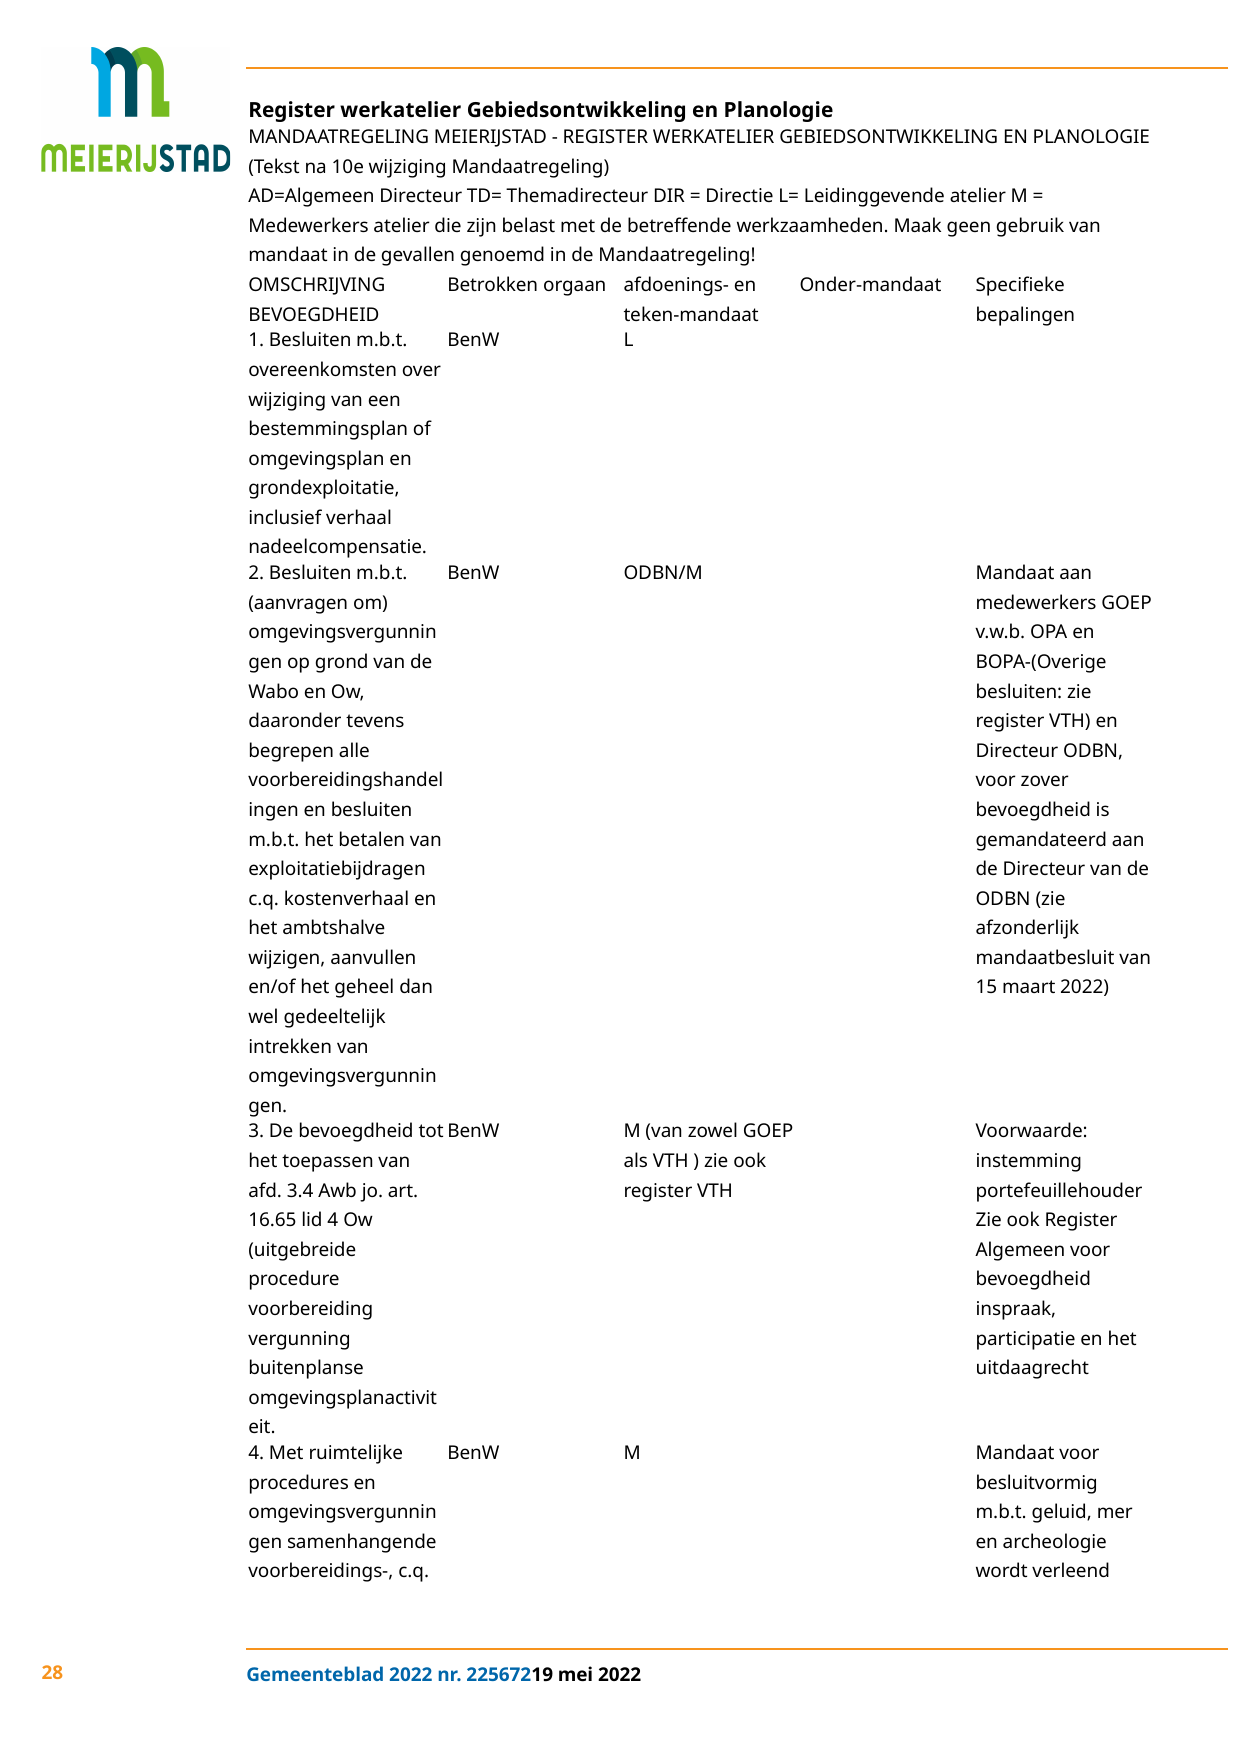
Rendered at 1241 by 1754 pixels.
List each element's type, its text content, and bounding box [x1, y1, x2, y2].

table_cell M [623, 1439, 799, 1583]
table_cell M (van zowel GOEP als VTH ) zie ook register VTH [623, 1118, 799, 1439]
table_header Onder-mandaat [799, 271, 975, 327]
table_cell 2. Besluiten m.b.t. (aanvragen om) omgevingsvergunningen op grond van de Wabo en Ow, daaronder tevens begrepen alle voorbereidingshandelingen en besluiten m.b.t. het betalen van exploitatiebijdragen c.q. kostenverhaal en het ambtshalve wijzigen, aanvullen en/of het geheel dan wel gedeeltelijk intrekken van omgevingsvergunningen. [248, 560, 447, 1118]
table_cell [799, 560, 975, 1118]
picture [41, 47, 231, 172]
table_cell Mandaat aan medewerkers GOEP v.w.b. OPA en BOPA-(Overige besluiten: zie register VTH) en Directeur ODBN, voor zover bevoegdheid is gemandateerd aan de Directeur van de ODBN (zie afzonderlijk mandaatbesluit van 15 maart 2022) [975, 560, 1152, 1118]
table_cell L [623, 327, 799, 559]
table_header Betrokken orgaan [447, 271, 623, 327]
text AD=Algemeen Directeur TD= Themadirecteur DIR = Directie L= Leidinggevende atelier M = Medewerkers atelier die zijn belast met de betreffende werkzaamheden. Maak geen gebruik van mandaat in de gevallen genoemd in de Mandaatregeling! [248, 182, 1152, 267]
table_cell ODBN/M [623, 560, 799, 1118]
table_cell BenW [447, 1439, 623, 1583]
table_cell [975, 327, 1152, 559]
text Register werkatelier Gebiedsontwikkeling en Planologie [248, 95, 1152, 123]
table_header Specifieke bepalingen [975, 271, 1152, 327]
table_cell BenW [447, 1118, 623, 1439]
table_cell [799, 1118, 975, 1439]
table_cell BenW [447, 560, 623, 1118]
table_cell Mandaat voor besluitvormig m.b.t. geluid, mer en archeologie wordt verleend [975, 1439, 1152, 1583]
table_cell 1. Besluiten m.b.t. overeenkomsten over wijziging van een bestemmingsplan of omgevingsplan en grondexploitatie, inclusief verhaal nadeelcompensatie. [248, 327, 447, 559]
table_cell 4. Met ruimtelijke procedures en omgevingsvergunningen samenhangende voorbereidings-, c.q. [248, 1439, 447, 1583]
table_cell [799, 327, 975, 559]
table_cell 3. De bevoegdheid tot het toepassen van afd. 3.4 Awb jo. art. 16.65 lid 4 Ow (uitgebreide procedure voorbereiding vergunning buitenplanse omgevingsplanactiviteit. [248, 1118, 447, 1439]
table_header afdoenings- en teken-mandaat [623, 271, 799, 327]
table_cell BenW [447, 327, 623, 559]
table_cell Voorwaarde: instemming portefeuillehouder Zie ook Register Algemeen voor bevoegdheid inspraak, participatie en het uitdaagrecht [975, 1118, 1152, 1439]
table_cell [799, 1439, 975, 1583]
text MANDAATREGELING MEIERIJSTAD - REGISTER WERKATELIER GEBIEDSONTWIKKELING EN PLANOLOGIE (Tekst na 10e wijziging Mandaatregeling) [248, 123, 1152, 179]
table_header OMSCHRIJVING BEVOEGDHEID [248, 271, 447, 327]
